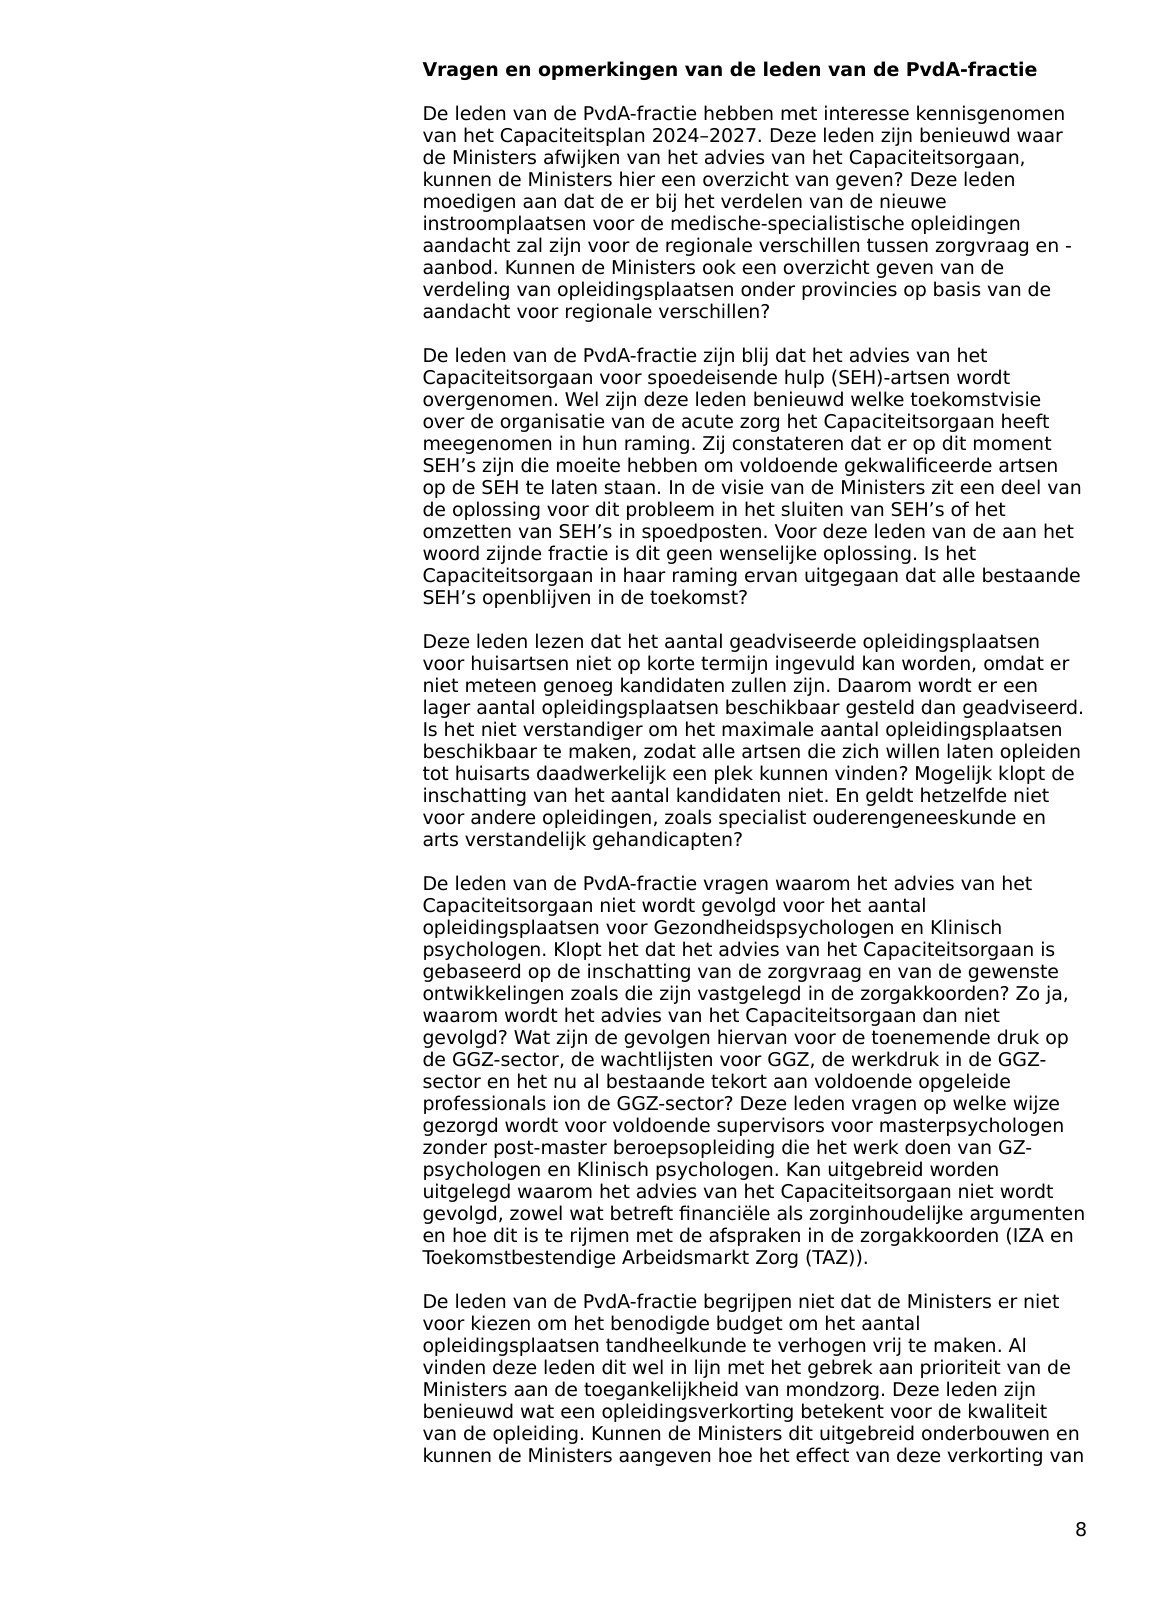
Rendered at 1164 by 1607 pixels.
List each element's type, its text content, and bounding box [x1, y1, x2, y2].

text De leden van de PvdA-fractie zijn blij dat het advies van het Capaciteitsorgaan voor spoedeisende hulp (SEH)-artsen wordt overgenomen. Wel zijn deze leden benieuwd welke toekomstvisie over de organisatie van de acute zorg het Capaciteitsorgaan heeft meegenomen in hun raming. Zij constateren dat er op dit moment SEH’s zijn die moeite hebben om voldoende gekwalificeerde artsen op de SEH te laten staan. In de visie van de Ministers zit een deel van de oplossing voor dit probleem in het sluiten van SEH’s of het omzetten van SEH’s in spoedposten. Voor deze leden van de aan het woord zijnde fractie is dit geen wenselijke oplossing. Is het Capaciteitsorgaan in haar raming ervan uitgegaan dat alle bestaande SEH’s openblijven in de toekomst? [422, 345, 1087, 609]
subtitle Vragen en opmerkingen van de leden van de PvdA-fractie [422, 59, 1087, 81]
text De leden van de PvdA-fractie begrijpen niet dat de Ministers er niet voor kiezen om het benodigde budget om het aantal opleidingsplaatsen tandheelkunde te verhogen vrij te maken. Al vinden deze leden dit wel in lijn met het gebrek aan prioriteit van de Ministers aan de toegankelijkheid van mondzorg. Deze leden zijn benieuwd wat een opleidingsverkorting betekent voor de kwaliteit van de opleiding. Kunnen de Ministers dit uitgebreid onderbouwen en kunnen de Ministers aangeven hoe het effect van deze verkorting van [422, 1291, 1087, 1467]
text De leden van de PvdA-fractie vragen waarom het advies van het Capaciteitsorgaan niet wordt gevolgd voor het aantal opleidingsplaatsen voor Gezondheidspsychologen en Klinisch psychologen. Klopt het dat het advies van het Capaciteitsorgaan is gebaseerd op de inschatting van de zorgvraag en van de gewenste ontwikkelingen zoals die zijn vastgelegd in de zorgakkoorden? Zo ja, waarom wordt het advies van het Capaciteitsorgaan dan niet gevolgd? Wat zijn de gevolgen hiervan voor de toenemende druk op de GGZ-sector, de wachtlijsten voor GGZ, de werkdruk in de GGZ-sector en het nu al bestaande tekort aan voldoende opgeleide professionals ion de GGZ-sector? Deze leden vragen op welke wijze gezorgd wordt voor voldoende supervisors voor masterpsychologen zonder post-master beroepsopleiding die het werk doen van GZ-psychologen en Klinisch psychologen. Kan uitgebreid worden uitgelegd waarom het advies van het Capaciteitsorgaan niet wordt gevolgd, zowel wat betreft financiële als zorginhoudelijke argumenten en hoe dit is te rijmen met de afspraken in de zorgakkoorden (IZA en Toekomstbestendige Arbeidsmarkt Zorg (TAZ)). [422, 873, 1087, 1269]
text Deze leden lezen dat het aantal geadviseerde opleidingsplaatsen voor huisartsen niet op korte termijn ingevuld kan worden, omdat er niet meteen genoeg kandidaten zullen zijn. Daarom wordt er een lager aantal opleidingsplaatsen beschikbaar gesteld dan geadviseerd. Is het niet verstandiger om het maximale aantal opleidingsplaatsen beschikbaar te maken, zodat alle artsen die zich willen laten opleiden tot huisarts daadwerkelijk een plek kunnen vinden? Mogelijk klopt de inschatting van het aantal kandidaten niet. En geldt hetzelfde niet voor andere opleidingen, zoals specialist ouderengeneeskunde en arts verstandelijk gehandicapten? [422, 631, 1087, 851]
text De leden van de PvdA-fractie hebben met interesse kennisgenomen van het Capaciteitsplan 2024–2027. Deze leden zijn benieuwd waar de Ministers afwijken van het advies van het Capaciteitsorgaan, kunnen de Ministers hier een overzicht van geven? Deze leden moedigen aan dat de er bij het verdelen van de nieuwe instroomplaatsen voor de medische-specialistische opleidingen aandacht zal zijn voor de regionale verschillen tussen zorgvraag en -aanbod. Kunnen de Ministers ook een overzicht geven van de verdeling van opleidingsplaatsen onder provincies op basis van de aandacht voor regionale verschillen? [422, 103, 1087, 323]
